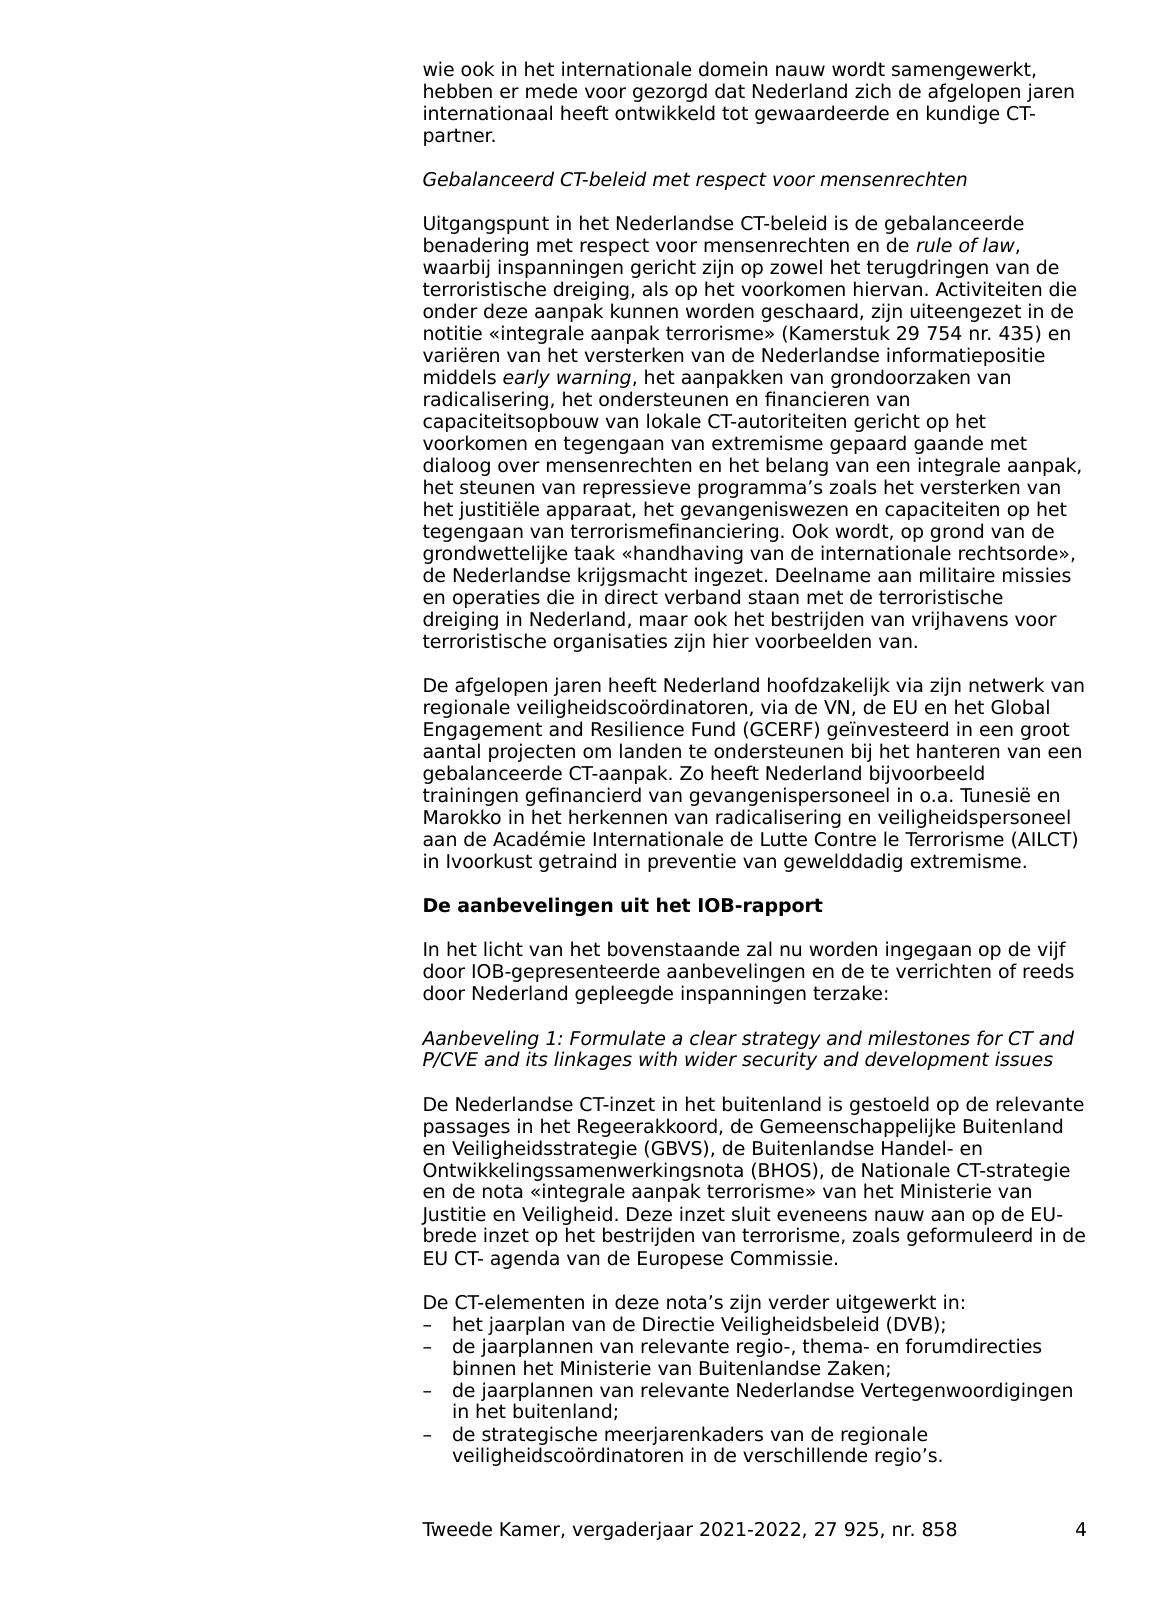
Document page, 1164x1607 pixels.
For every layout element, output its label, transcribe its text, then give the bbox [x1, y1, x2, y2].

text Uitgangspunt in het Nederlandse CT-beleid is de gebalanceerde benadering met respect voor mensenrechten en de rule of law, waarbij inspanningen gericht zijn op zowel het terugdringen van de terroristische dreiging, als op het voorkomen hiervan. Activiteiten die onder deze aanpak kunnen worden geschaard, zijn uiteengezet in de notitie «integrale aanpak terrorisme» (Kamerstuk 29 754 nr. 435) en variëren van het versterken van de Nederlandse informatiepositie middels early warning, het aanpakken van grondoorzaken van radicalisering, het ondersteunen en financieren van capaciteitsopbouw van lokale CT-autoriteiten gericht op het voorkomen en tegengaan van extremisme gepaard gaande met dialoog over mensenrechten en het belang van een integrale aanpak, het steunen van repressieve programma’s zoals het versterken van het justitiële apparaat, het gevangeniswezen en capaciteiten op het tegengaan van terrorismefinanciering. Ook wordt, op grond van de grondwettelijke taak «handhaving van de internationale rechtsorde», de Nederlandse krijgsmacht ingezet. Deelname aan militaire missies en operaties die in direct verband staan met de terroristische dreiging in Nederland, maar ook het bestrijden van vrijhavens voor terroristische organisaties zijn hier voorbeelden van. [422, 213, 1087, 653]
text – het jaarplan van de Directie Veiligheidsbeleid (DVB); [422, 1313, 1087, 1336]
text De afgelopen jaren heeft Nederland hoofdzakelijk via zijn netwerk van regionale veiligheidscoördinatoren, via de VN, de EU en het Global Engagement and Resilience Fund (GCERF) geïnvesteerd in een groot aantal projecten om landen te ondersteunen bij het hanteren van een gebalanceerde CT-aanpak. Zo heeft Nederland bijvoorbeeld trainingen gefinancierd van gevangenispersoneel in o.a. Tunesië en Marokko in het herkennen van radicalisering en veiligheidspersoneel aan de Académie Internationale de Lutte Contre le Terrorisme (AILCT) in Ivoorkust getraind in preventie van gewelddadig extremisme. [422, 675, 1087, 873]
subtitle Gebalanceerd CT-beleid met respect voor mensenrechten [422, 169, 1087, 191]
text – de jaarplannen van relevante Nederlandse Vertegenwoordigingen in het buitenland; [422, 1379, 1087, 1423]
text – de strategische meerjarenkaders van de regionale veiligheidscoördinatoren in de verschillende regio’s. [422, 1423, 1087, 1467]
text – de jaarplannen van relevante regio-, thema- en forumdirecties binnen het Ministerie van Buitenlandse Zaken; [422, 1336, 1087, 1379]
text In het licht van het bovenstaande zal nu worden ingegaan op de vijf door IOB-gepresenteerde aanbevelingen en de te verrichten of reeds door Nederland gepleegde inspanningen terzake: [422, 939, 1087, 1005]
text wie ook in het internationale domein nauw wordt samengewerkt, hebben er mede voor gezorgd dat Nederland zich de afgelopen jaren internationaal heeft ontwikkeld tot gewaardeerde en kundige CT-partner. [422, 59, 1087, 147]
subtitle Aanbeveling 1: Formulate a clear strategy and milestones for CT and P/CVE and its linkages with wider security and development issues [422, 1027, 1087, 1071]
text De CT-elementen in deze nota’s zijn verder uitgewerkt in: [422, 1292, 1087, 1313]
text De Nederlandse CT-inzet in het buitenland is gestoeld op de relevante passages in het Regeerakkoord, de Gemeenschappelijke Buitenland en Veiligheidsstrategie (GBVS), de Buitenlandse Handel- en Ontwikkelingssamenwerkingsnota (BHOS), de Nationale CT-strategie en de nota «integrale aanpak terrorisme» van het Ministerie van Justitie en Veiligheid. Deze inzet sluit eveneens nauw aan op de EU-brede inzet op het bestrijden van terrorisme, zoals geformuleerd in de EU CT- agenda van de Europese Commissie. [422, 1093, 1087, 1269]
subtitle De aanbevelingen uit het IOB-rapport [422, 895, 1087, 917]
